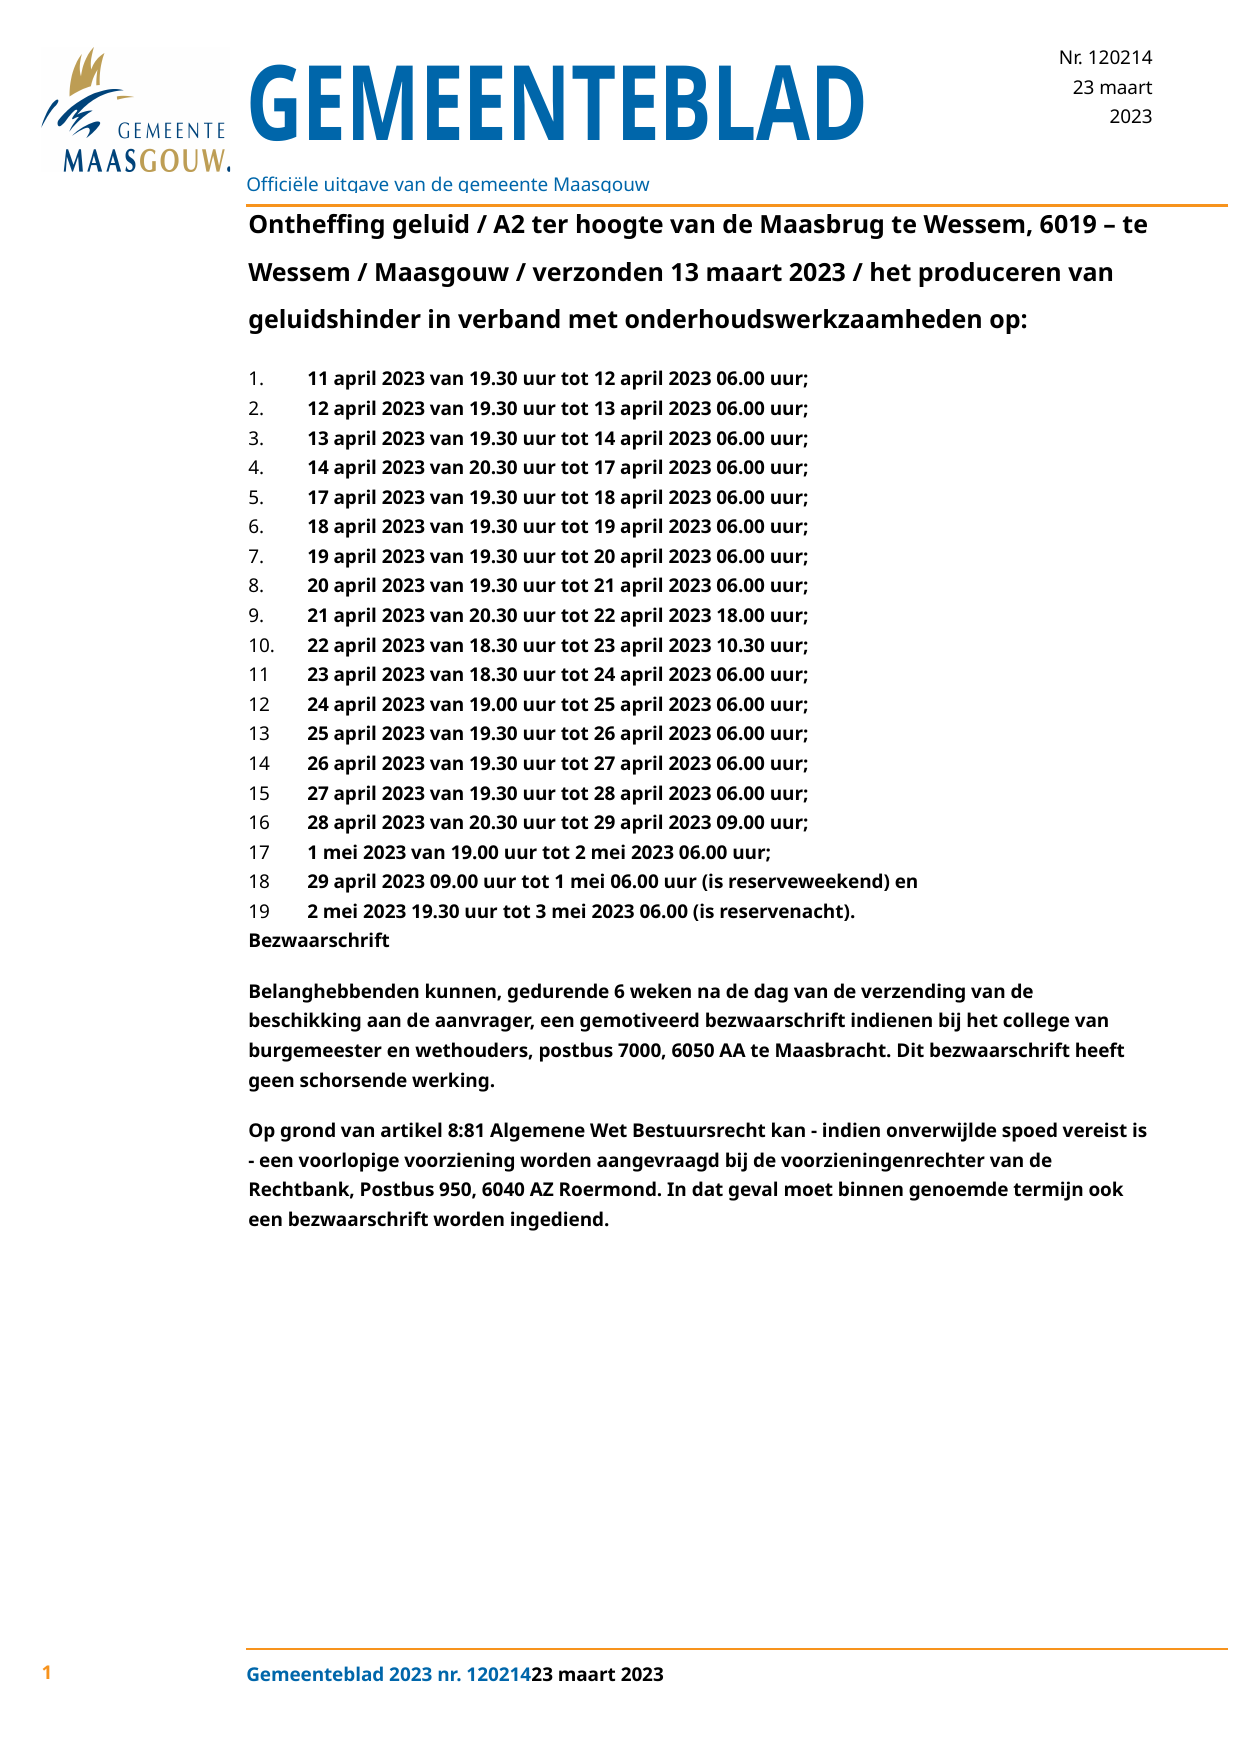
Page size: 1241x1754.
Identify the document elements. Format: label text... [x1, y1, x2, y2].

text Bezwaarschrift [248, 928, 1152, 953]
list 23 april 2023 van 18.30 uur tot 24 april 2023 06.00 uur; [248, 661, 1152, 687]
list 2 mei 2023 19.30 uur tot 3 mei 2023 06.00 (is reservenacht). [248, 898, 1152, 924]
picture [41, 47, 231, 172]
list 28 april 2023 van 20.30 uur tot 29 april 2023 09.00 uur; [248, 809, 1152, 835]
list 29 april 2023 09.00 uur tot 1 mei 06.00 uur (is reserveweekend) en [248, 868, 1152, 894]
list 17 april 2023 van 19.30 uur tot 18 april 2023 06.00 uur; [248, 484, 1152, 509]
list 19 april 2023 van 19.30 uur tot 20 april 2023 06.00 uur; [248, 543, 1152, 569]
text Belanghebbenden kunnen, gedurende 6 weken na de dag van de verzending van de beschikking aan de aanvrager, een gemotiveerd bezwaarschrift indienen bij het college van burgemeester en wethouders, postbus 7000, 6050 AA te Maasbracht. Dit bezwaarschrift heeft geen schorsende werking. [248, 978, 1152, 1092]
list 24 april 2023 van 19.00 uur tot 25 april 2023 06.00 uur; [248, 691, 1152, 717]
list 25 april 2023 van 19.30 uur tot 26 april 2023 06.00 uur; [248, 721, 1152, 746]
list 21 april 2023 van 20.30 uur tot 22 april 2023 18.00 uur; [248, 602, 1152, 628]
list 20 april 2023 van 19.30 uur tot 21 april 2023 06.00 uur; [248, 573, 1152, 598]
list 13 april 2023 van 19.30 uur tot 14 april 2023 06.00 uur; [248, 425, 1152, 450]
list 11 april 2023 van 19.30 uur tot 12 april 2023 06.00 uur; [248, 366, 1152, 391]
list 27 april 2023 van 19.30 uur tot 28 april 2023 06.00 uur; [248, 780, 1152, 805]
text Ontheffing geluid / A2 ter hoogte van de Maasbrug te Wessem, 6019 – te Wessem / Maasgouw / verzonden 13 maart 2023 / het produceren van geluidshinder in verband met onderhoudswerkzaamheden op: [248, 207, 1152, 336]
list 26 april 2023 van 19.30 uur tot 27 april 2023 06.00 uur; [248, 750, 1152, 776]
list 1 mei 2023 van 19.00 uur tot 2 mei 2023 06.00 uur; [248, 839, 1152, 864]
list 14 april 2023 van 20.30 uur tot 17 april 2023 06.00 uur; [248, 454, 1152, 480]
list 12 april 2023 van 19.30 uur tot 13 april 2023 06.00 uur; [248, 395, 1152, 421]
text Op grond van artikel 8:81 Algemene Wet Bestuursrecht kan - indien onverwijlde spoed vereist is - een voorlopige voorziening worden aangevraagd bij de voorzieningenrechter van de Rechtbank, Postbus 950, 6040 AZ Roermond. In dat geval moet binnen genoemde termijn ook een bezwaarschrift worden ingediend. [248, 1117, 1152, 1232]
list 18 april 2023 van 19.30 uur tot 19 april 2023 06.00 uur; [248, 513, 1152, 539]
list 22 april 2023 van 18.30 uur tot 23 april 2023 10.30 uur; [248, 632, 1152, 657]
